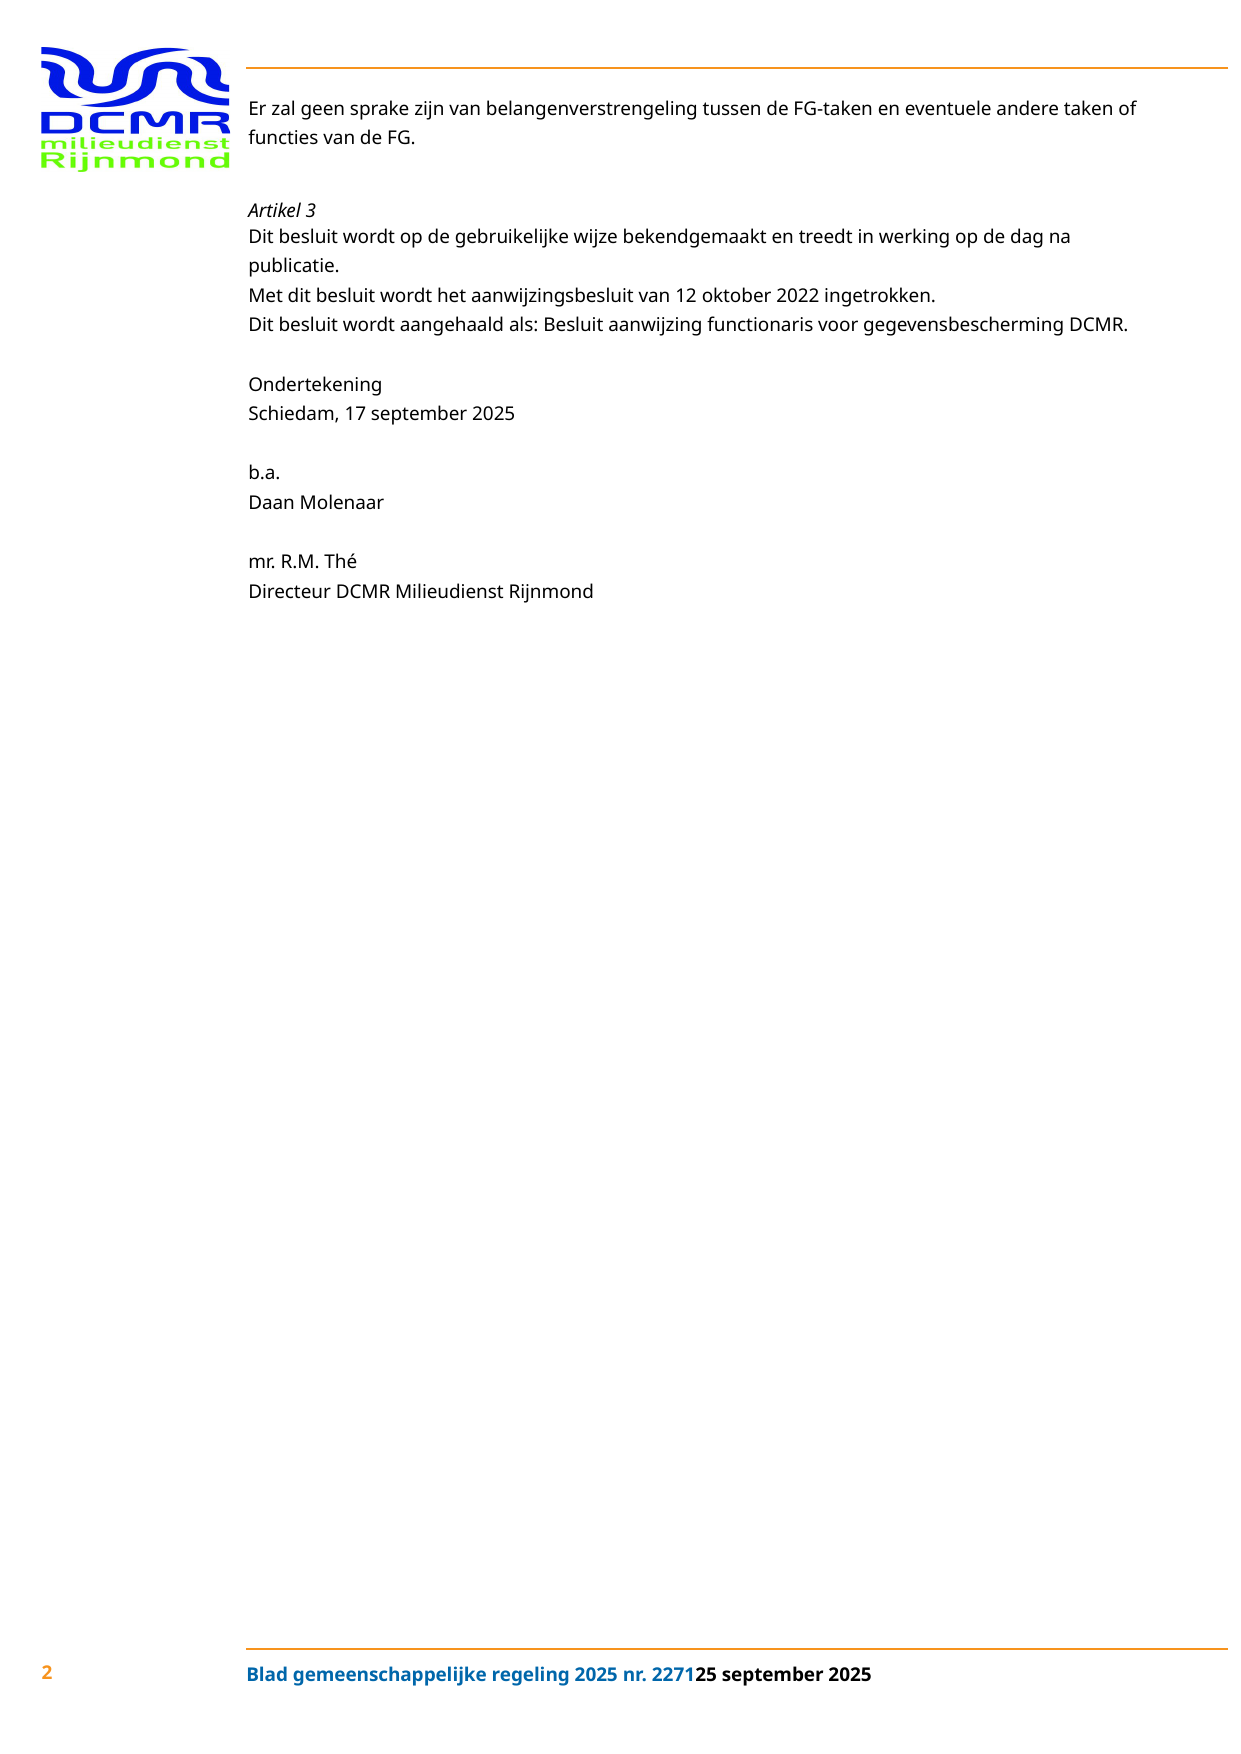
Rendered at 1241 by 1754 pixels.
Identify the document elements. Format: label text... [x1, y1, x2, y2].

text Schiedam, 17 september 2025 [248, 400, 1152, 426]
text Ondertekening [248, 371, 1152, 396]
text Dit besluit wordt op de gebruikelijke wijze bekendgemaakt en treedt in werking op de dag na publicatie. [248, 223, 1152, 278]
text Artikel 3 [248, 197, 1152, 223]
text Directeur DCMR Milieudienst Rijnmond [248, 578, 1152, 603]
picture [41, 47, 231, 172]
text Met dit besluit wordt het aanwijzingsbesluit van 12 oktober 2022 ingetrokken. [248, 282, 1152, 308]
text Daan Molenaar [248, 489, 1152, 515]
text Er zal geen sprake zijn van belangenverstrengeling tussen de FG-taken en eventuele andere taken of functies van de FG. [248, 95, 1152, 150]
text b.a. [248, 459, 1152, 485]
text mr. R.M. Thé [248, 548, 1152, 574]
text Dit besluit wordt aangehaald als: Besluit aanwijzing functionaris voor gegevensbescherming DCMR. [248, 312, 1152, 337]
